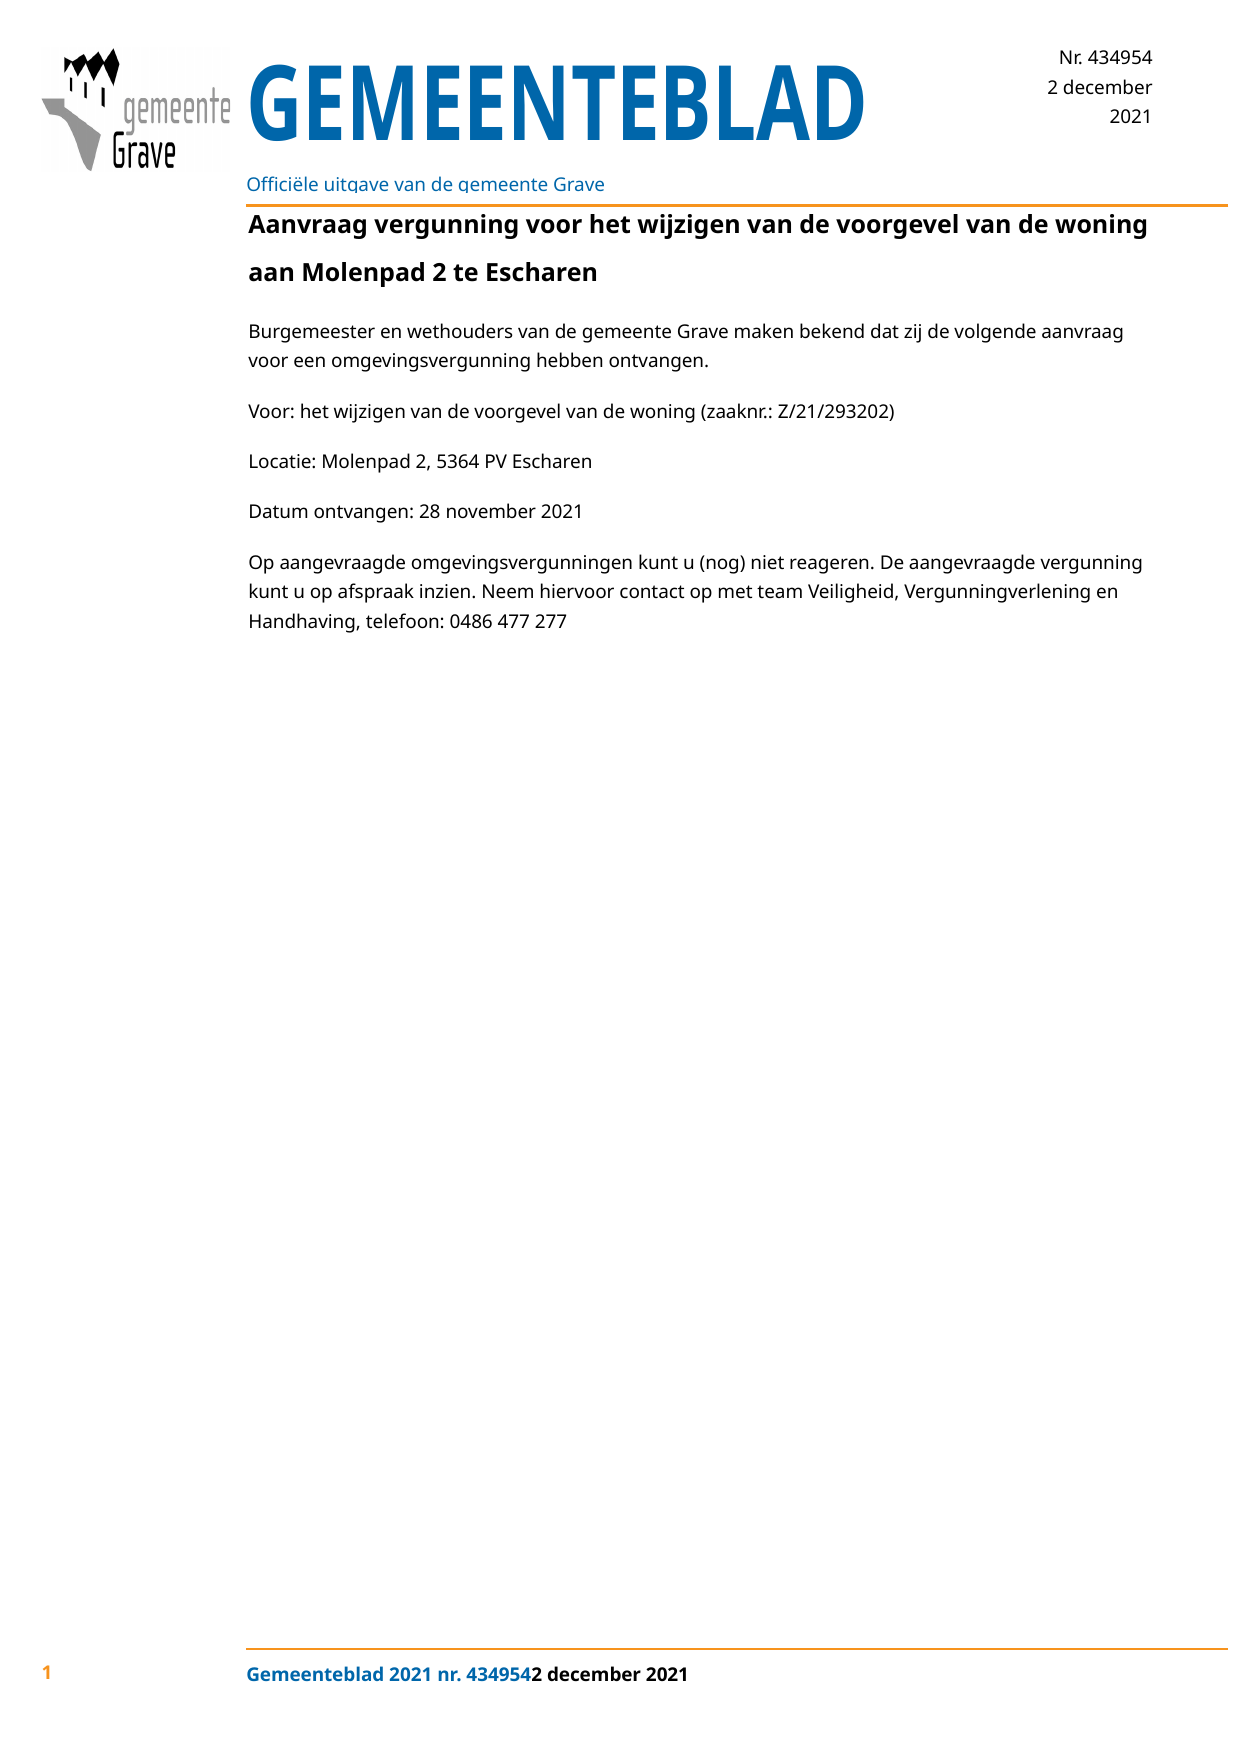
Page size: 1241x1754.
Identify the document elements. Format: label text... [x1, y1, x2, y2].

text Voor: het wijzigen van de voorgevel van de woning (zaaknr.: Z/21/293202) [248, 398, 1152, 424]
text Datum ontvangen: 28 november 2021 [248, 499, 1152, 524]
picture [41, 47, 231, 172]
text Op aangevraagde omgevingsvergunningen kunt u (nog) niet reageren. De aangevraagde vergunning kunt u op afspraak inzien. Neem hiervoor contact op met team Veiligheid, Vergunningverlening en Handhaving, telefoon: 0486 477 277 [248, 549, 1152, 634]
text Locatie: Molenpad 2, 5364 PV Escharen [248, 448, 1152, 474]
text Aanvraag vergunning voor het wijzigen van de voorgevel van de woning aan Molenpad 2 te Escharen [248, 207, 1152, 288]
text Burgemeester en wethouders van de gemeente Grave maken bekend dat zij de volgende aanvraag voor een omgevingsvergunning hebben ontvangen. [248, 318, 1152, 373]
